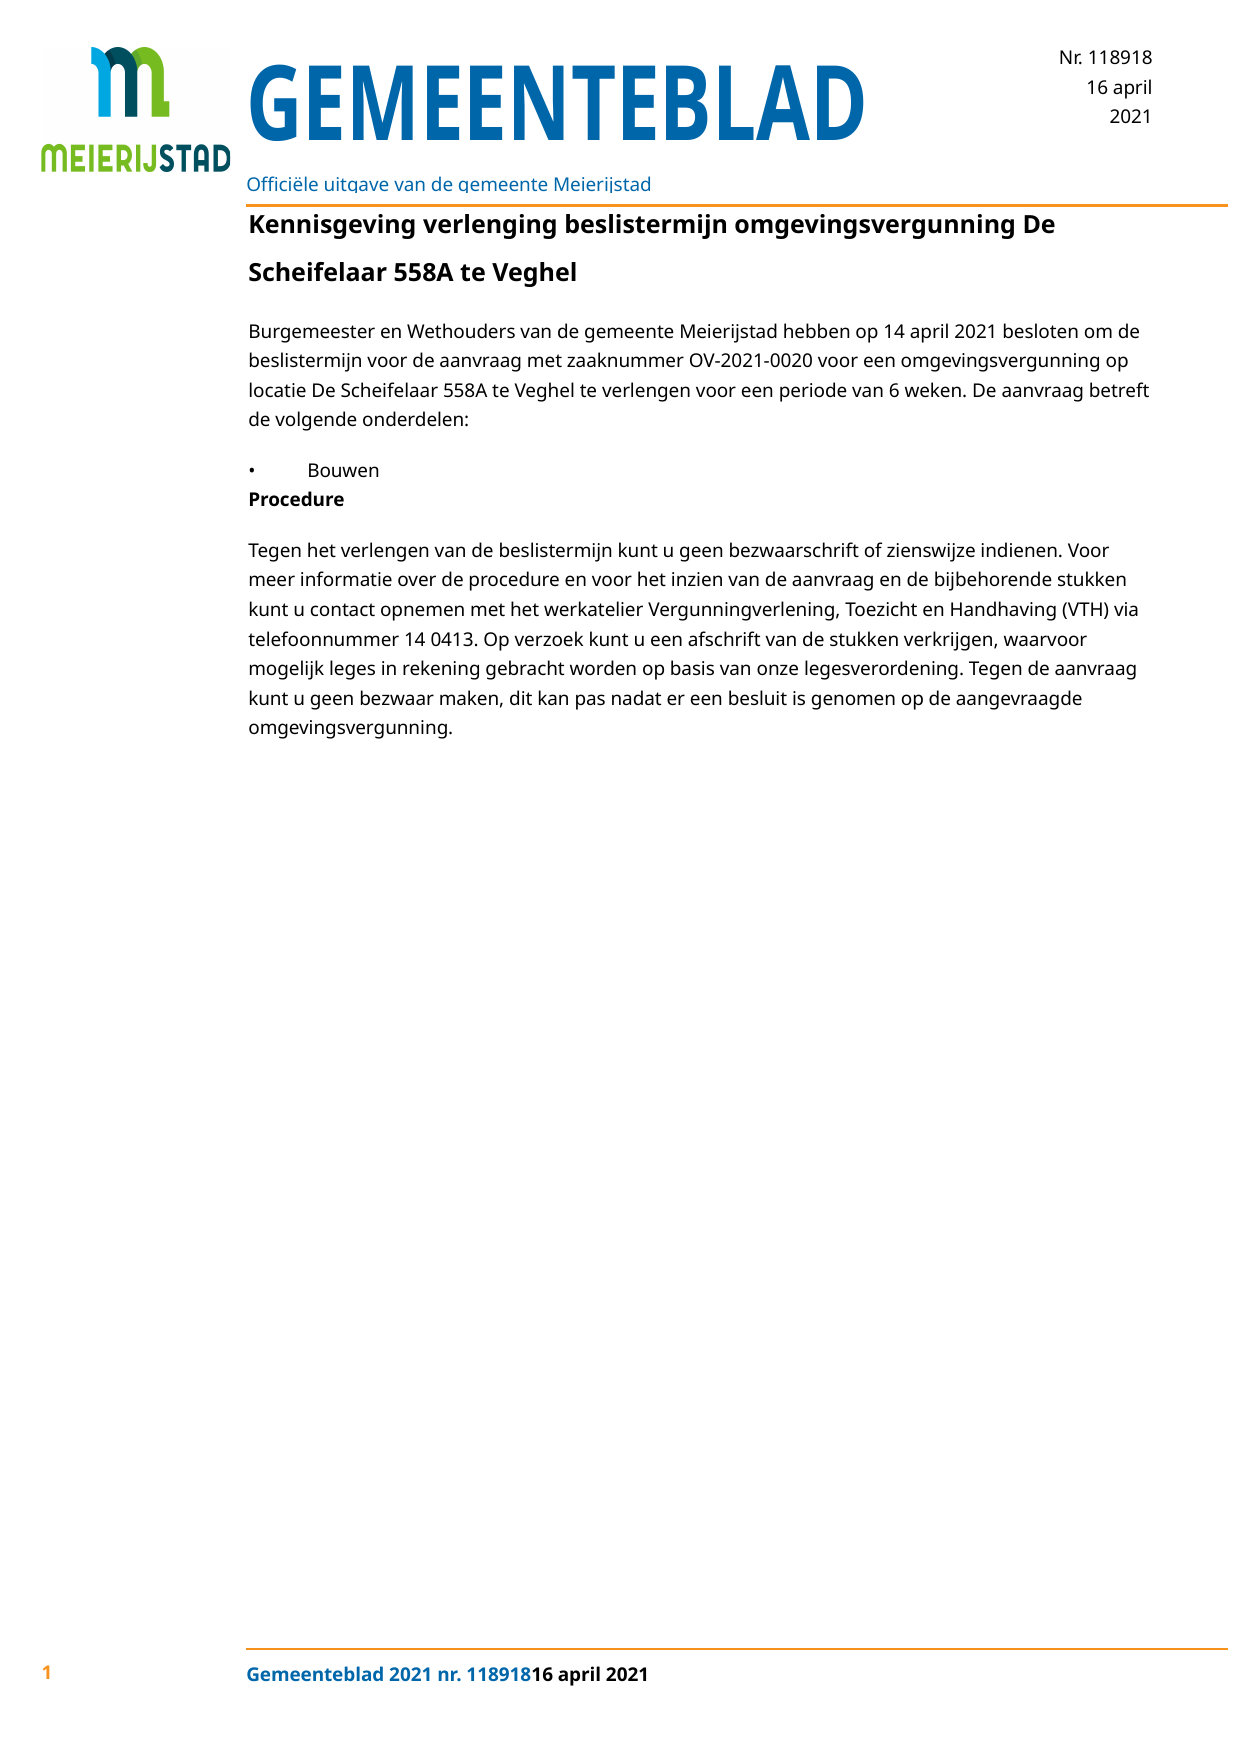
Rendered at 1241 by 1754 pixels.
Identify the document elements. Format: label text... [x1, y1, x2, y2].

text Tegen het verlengen van de beslistermijn kunt u geen bezwaarschrift of zienswijze indienen. Voor meer informatie over de procedure en voor het inzien van de aanvraag en de bijbehorende stukken kunt u contact opnemen met het werkatelier Vergunningverlening, Toezicht en Handhaving (VTH) via telefoonnummer 14 0413. Op verzoek kunt u een afschrift van de stukken verkrijgen, waarvoor mogelijk leges in rekening gebracht worden op basis van onze legesverordening. Tegen de aanvraag kunt u geen bezwaar maken, dit kan pas nadat er een besluit is genomen op de aangevraagde omgevingsvergunning. [248, 537, 1152, 740]
text Kennisgeving verlenging beslistermijn omgevingsvergunning De Scheifelaar 558A te Veghel [248, 207, 1152, 288]
text Procedure [248, 487, 1152, 512]
picture [41, 47, 231, 172]
list Bouwen [248, 457, 1152, 483]
text Burgemeester en Wethouders van de gemeente Meierijstad hebben op 14 april 2021 besloten om de beslistermijn voor de aanvraag met zaaknummer OV-2021-0020 voor een omgevingsvergunning op locatie De Scheifelaar 558A te Veghel te verlengen voor een periode van 6 weken. De aanvraag betreft de volgende onderdelen: [248, 318, 1152, 432]
